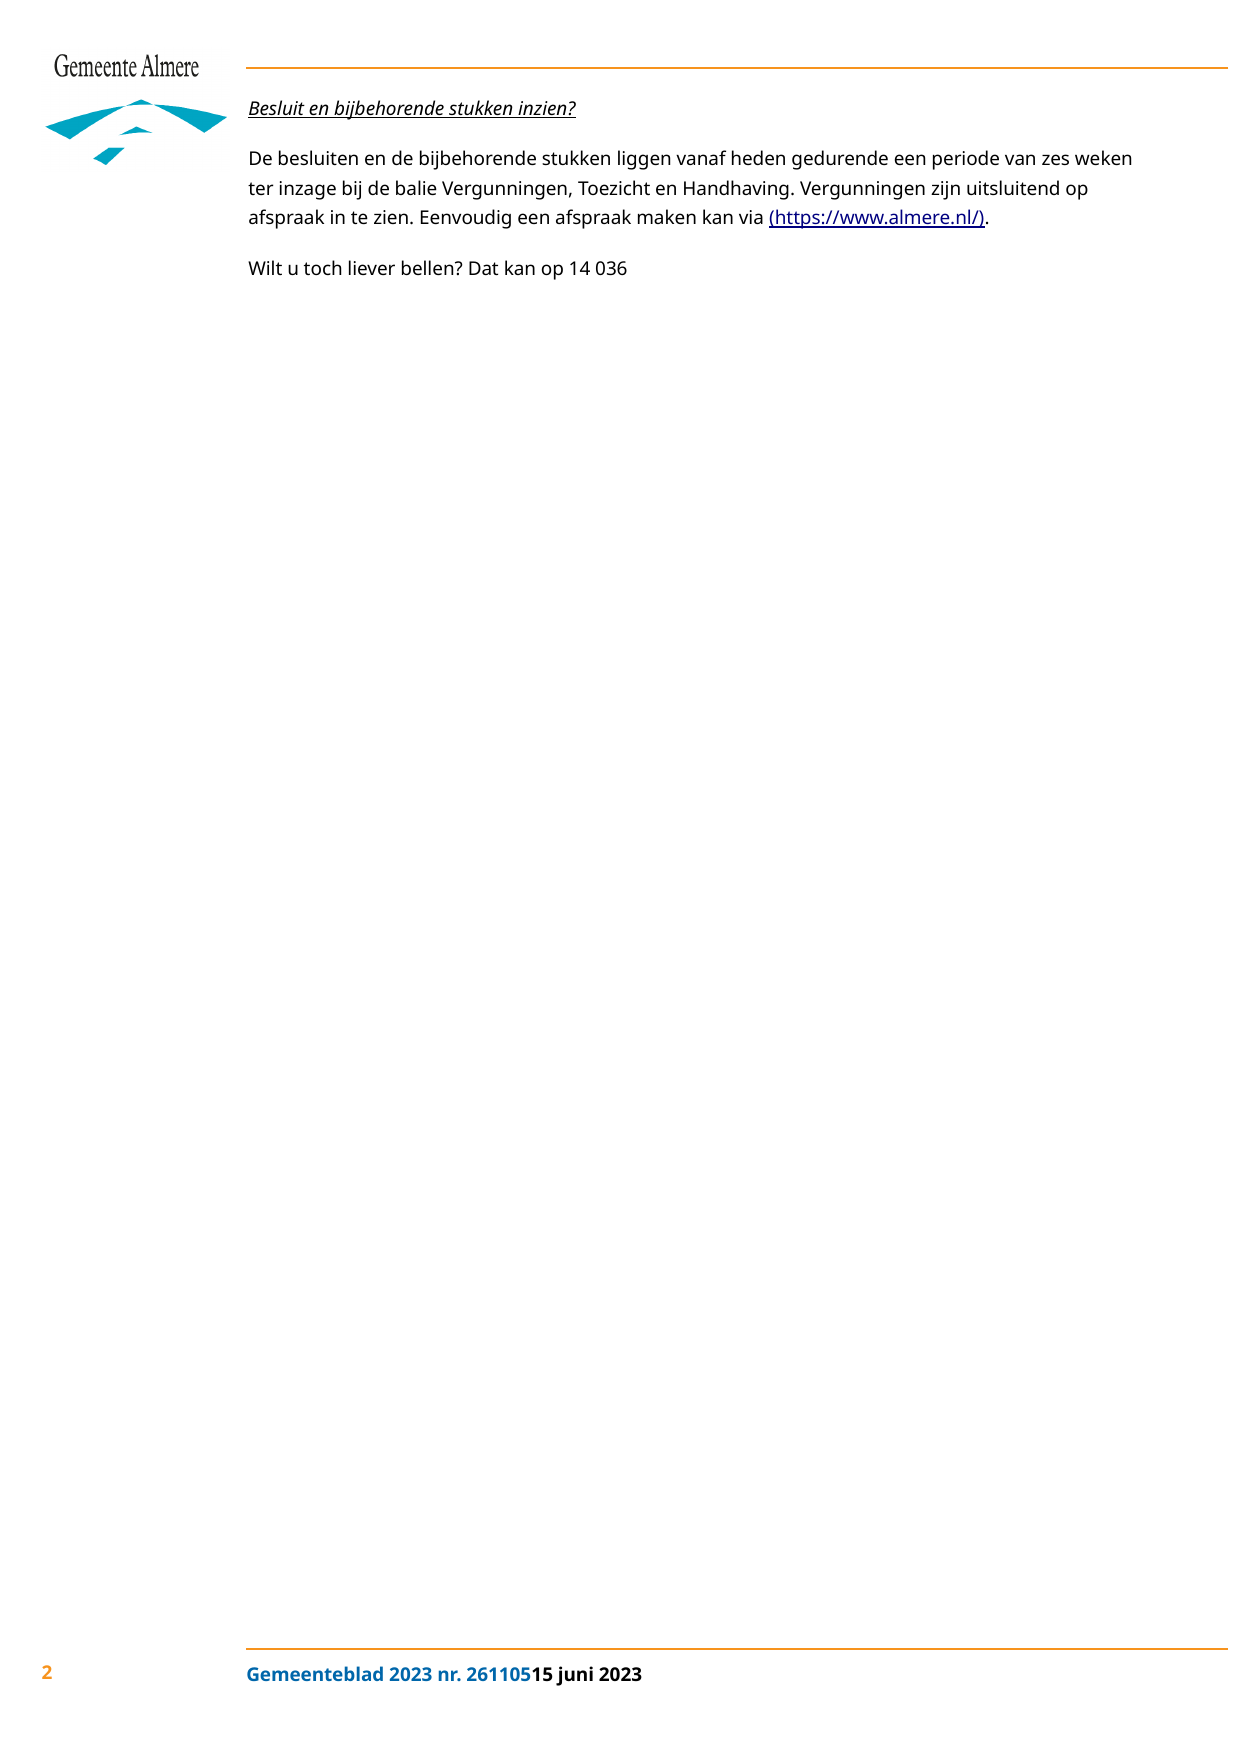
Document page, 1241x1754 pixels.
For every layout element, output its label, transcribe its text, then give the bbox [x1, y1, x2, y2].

text Besluit en bijbehorende stukken inzien? [248, 95, 1152, 121]
text Wilt u toch liever bellen? Dat kan op 14 036 [248, 255, 1152, 281]
text De besluiten en de bijbehorende stukken liggen vanaf heden gedurende een periode van zes weken ter inzage bij de balie Vergunningen, Toezicht en Handhaving. Vergunningen zijn uitsluitend op afspraak in te zien. Eenvoudig een afspraak maken kan via (https://www.almere.nl/). [248, 145, 1152, 230]
picture [41, 47, 231, 172]
